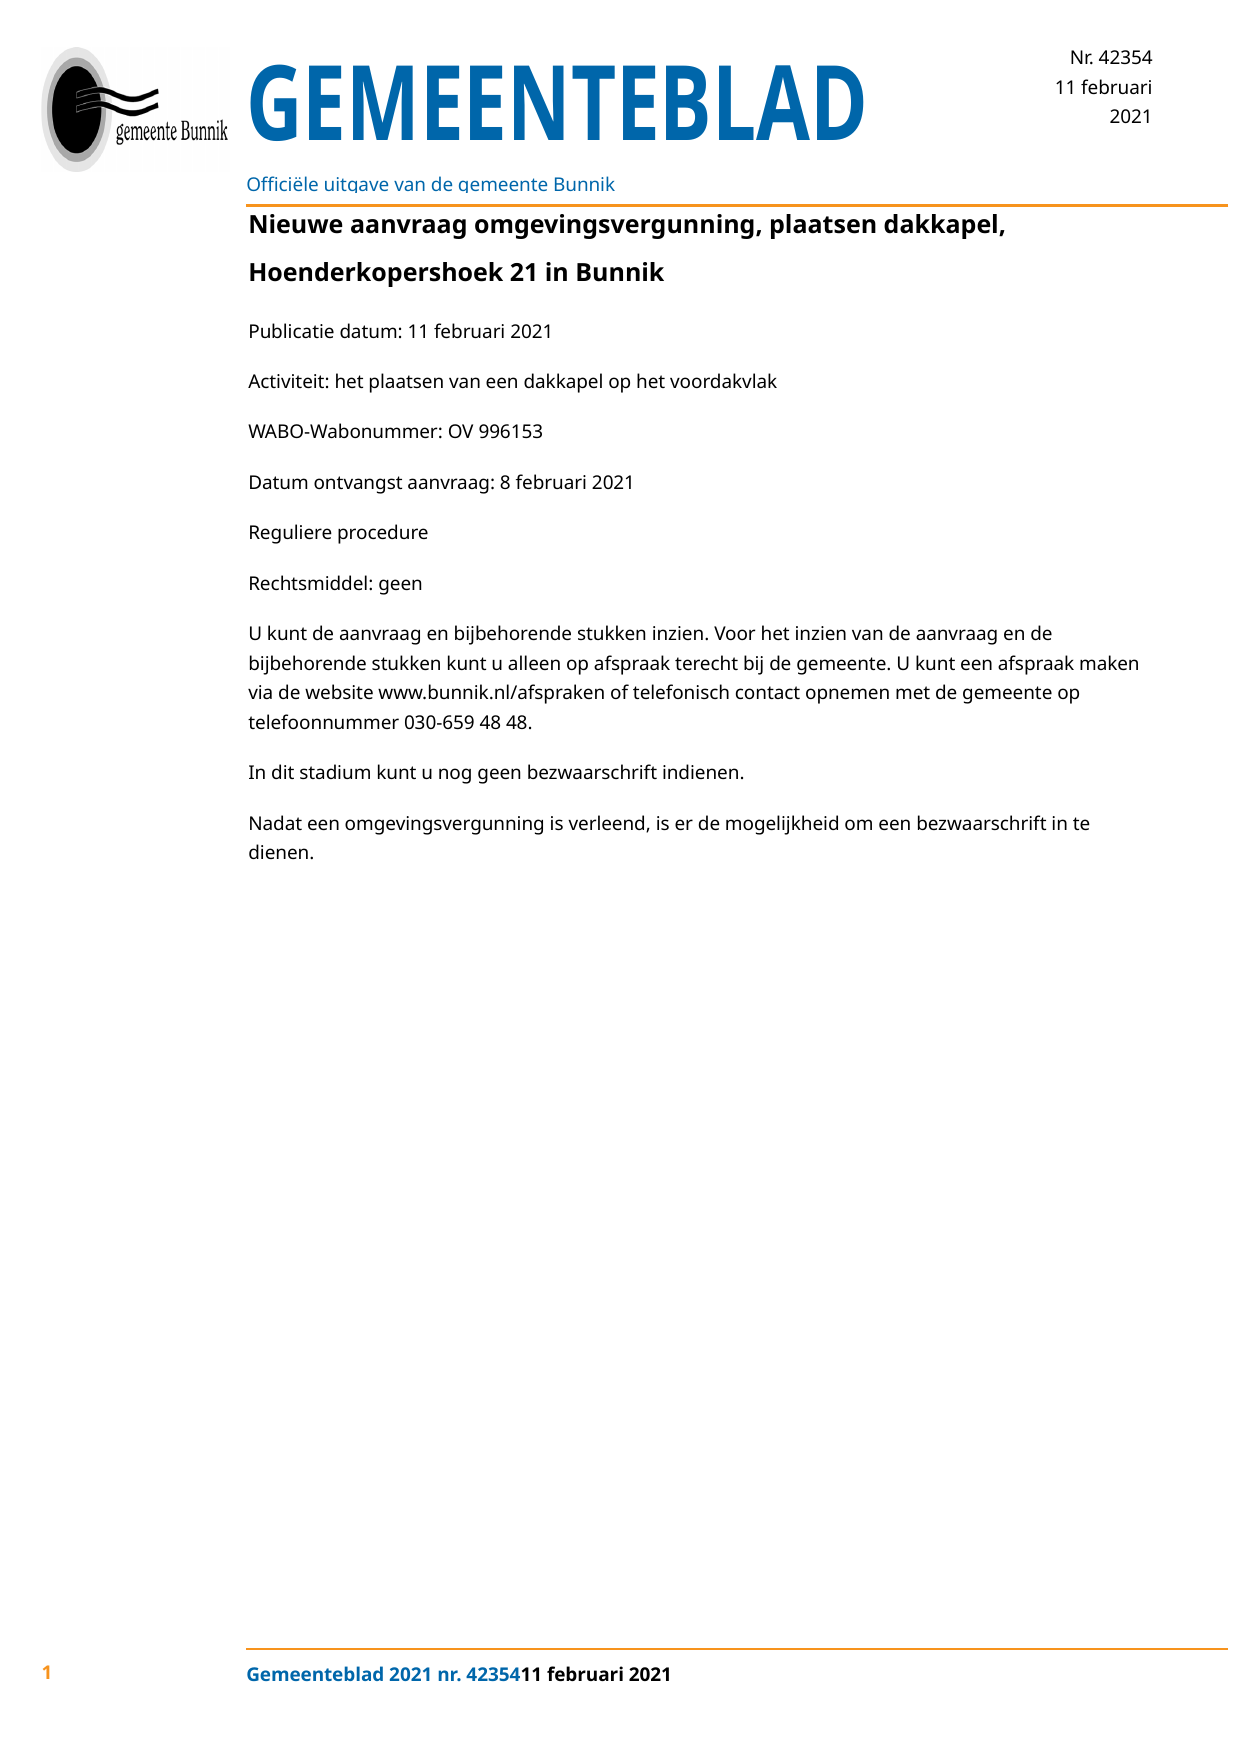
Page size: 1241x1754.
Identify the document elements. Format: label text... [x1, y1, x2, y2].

text Publicatie datum: 11 februari 2021 [248, 318, 1152, 344]
text Nadat een omgevingsvergunning is verleend, is er de mogelijkheid om een bezwaarschrift in te dienen. [248, 810, 1152, 865]
text Reguliere procedure [248, 519, 1152, 545]
text U kunt de aanvraag en bijbehorende stukken inzien. Voor het inzien van de aanvraag en de bijbehorende stukken kunt u alleen op afspraak terecht bij de gemeente. U kunt een afspraak maken via de website www.bunnik.nl/afspraken of telefonisch contact opnemen met de gemeente op telefoonnummer 030-659 48 48. [248, 620, 1152, 735]
text Nieuwe aanvraag omgevingsvergunning, plaatsen dakkapel, Hoenderkopershoek 21 in Bunnik [248, 207, 1152, 288]
text Datum ontvangst aanvraag: 8 februari 2021 [248, 469, 1152, 495]
picture [41, 47, 231, 172]
text Rechtsmiddel: geen [248, 570, 1152, 596]
text WABO-Wabonummer: OV 996153 [248, 419, 1152, 444]
text Activiteit: het plaatsen van een dakkapel op het voordakvlak [248, 368, 1152, 394]
text In dit stadium kunt u nog geen bezwaarschrift indienen. [248, 759, 1152, 785]
